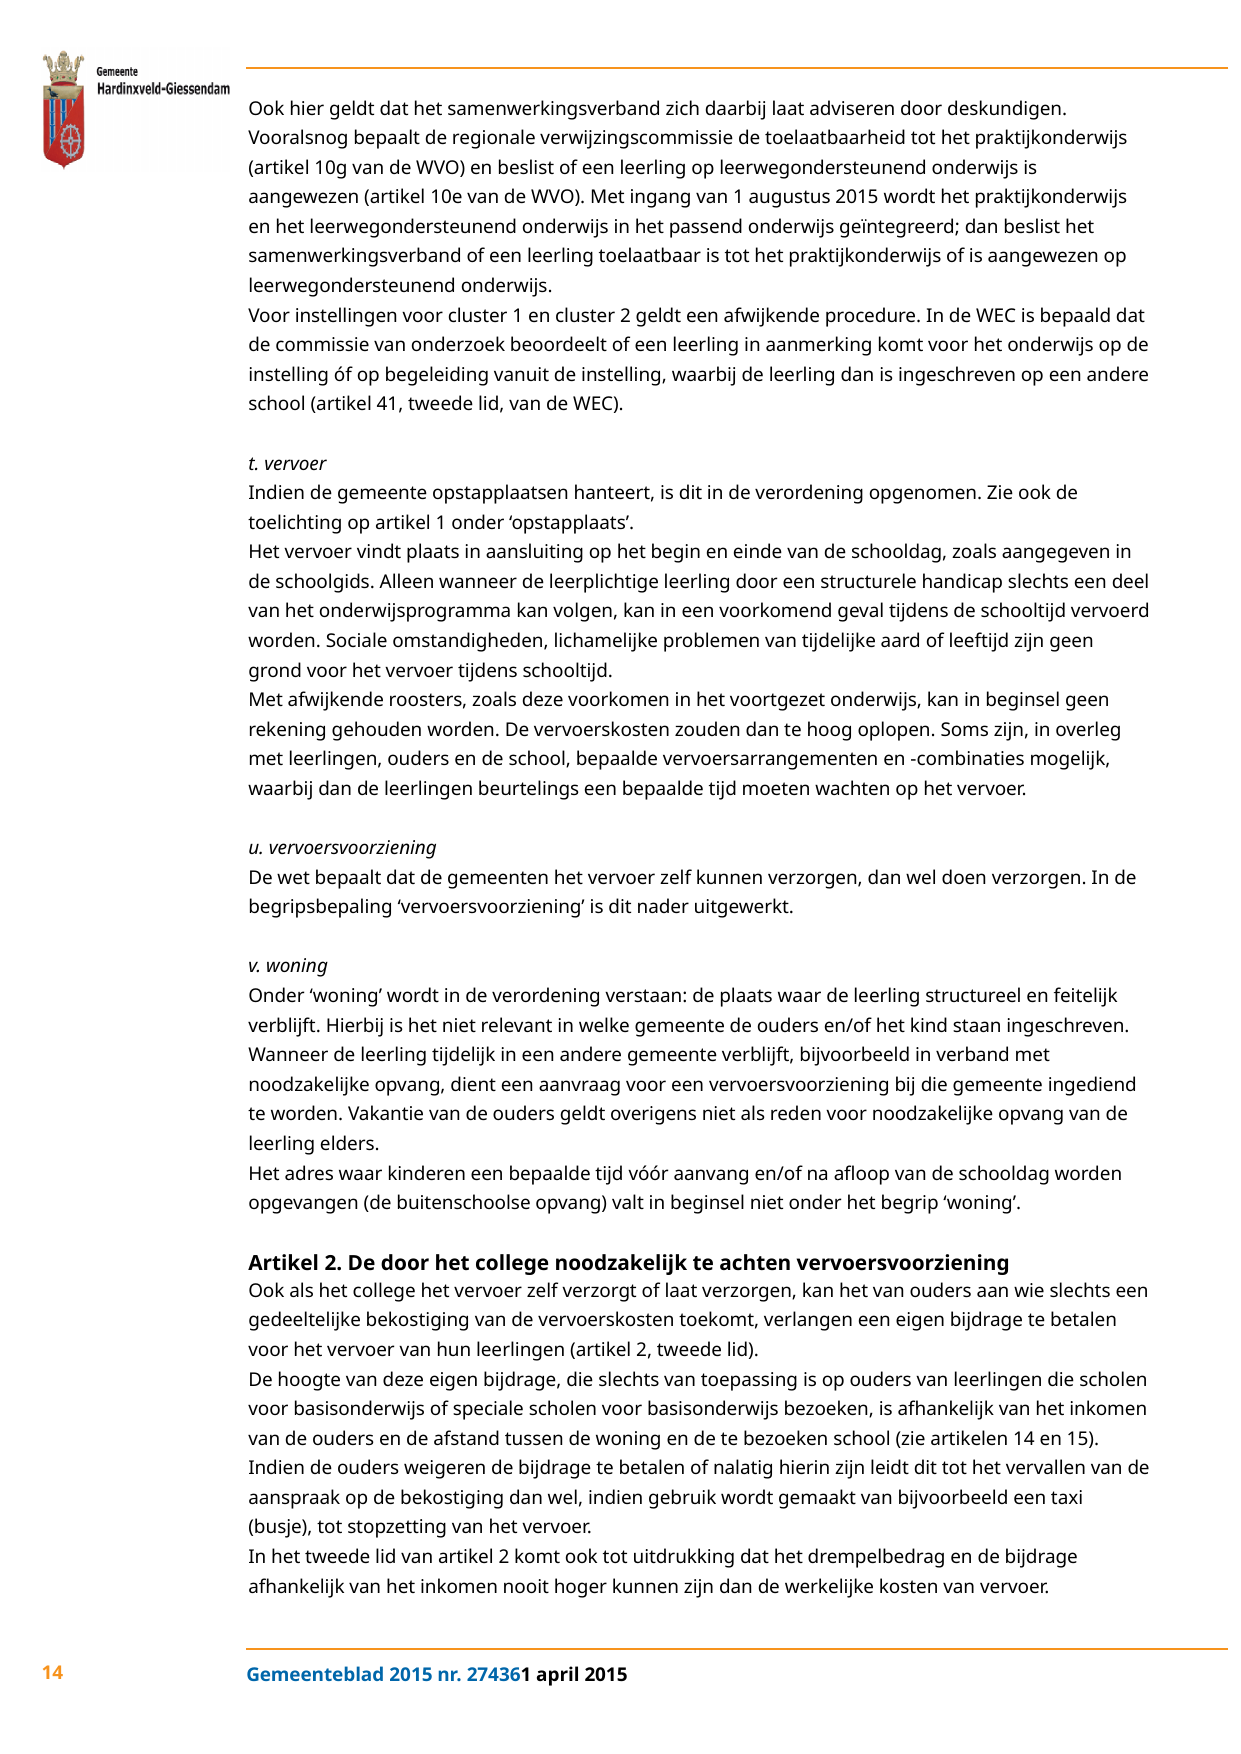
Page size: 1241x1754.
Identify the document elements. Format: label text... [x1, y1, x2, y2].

text In het tweede lid van artikel 2 komt ook tot uitdrukking dat het drempelbedrag en de bijdrage afhankelijk van het inkomen nooit hoger kunnen zijn dan de werkelijke kosten van vervoer. [248, 1543, 1152, 1598]
text v. woning [248, 953, 1152, 978]
text De wet bepaalt dat de gemeenten het vervoer zelf kunnen verzorgen, dan wel doen verzorgen. In de begripsbepaling ‘vervoersvoorziening’ is dit nader uitgewerkt. [248, 864, 1152, 919]
picture [41, 47, 231, 172]
text Het adres waar kinderen een bepaalde tijd vóór aanvang en/of na afloop van de schooldag worden opgevangen (de buitenschoolse opvang) valt in beginsel niet onder het begrip ‘woning’. [248, 1160, 1152, 1215]
text Onder ‘woning’ wordt in de verordening verstaan: de plaats waar de leerling structureel en feitelijk verblijft. Hierbij is het niet relevant in welke gemeente de ouders en/of het kind staan ingeschreven. [248, 982, 1152, 1038]
text Het vervoer vindt plaats in aansluiting op het begin en einde van de schooldag, zoals aangegeven in de schoolgids. Alleen wanneer de leerplichtige leerling door een structurele handicap slechts een deel van het onderwijsprogramma kan volgen, kan in een voorkomend geval tijdens de schooltijd vervoerd worden. Sociale omstandigheden, lichamelijke problemen van tijdelijke aard of leeftijd zijn geen grond voor het vervoer tijdens schooltijd. [248, 538, 1152, 683]
text u. vervoersvoorziening [248, 834, 1152, 860]
text Wanneer de leerling tijdelijk in een andere gemeente verblijft, bijvoorbeeld in verband met noodzakelijke opvang, dient een aanvraag voor een vervoersvoorziening bij die gemeente ingediend te worden. Vakantie van de ouders geldt overigens niet als reden voor noodzakelijke opvang van de leerling elders. [248, 1041, 1152, 1156]
text Met afwijkende roosters, zoals deze voorkomen in het voortgezet onderwijs, kan in beginsel geen rekening gehouden worden. De vervoerskosten zouden dan te hoog oplopen. Soms zijn, in overleg met leerlingen, ouders en de school, bepaalde vervoersarrangementen en -combinaties mogelijk, waarbij dan de leerlingen beurtelings een bepaalde tijd moeten wachten op het vervoer. [248, 686, 1152, 801]
text Ook hier geldt dat het samenwerkingsverband zich daarbij laat adviseren door deskundigen. [248, 95, 1152, 121]
text Voor instellingen voor cluster 1 en cluster 2 geldt een afwijkende procedure. In de WEC is bepaald dat de commissie van onderzoek beoordeelt of een leerling in aanmerking komt voor het onderwijs op de instelling óf op begeleiding vanuit de instelling, waarbij de leerling dan is ingeschreven op een andere school (artikel 41, tweede lid, van de WEC). [248, 302, 1152, 416]
text De hoogte van deze eigen bijdrage, die slechts van toepassing is op ouders van leerlingen die scholen voor basisonderwijs of speciale scholen voor basisonderwijs bezoeken, is afhankelijk van het inkomen van de ouders en de afstand tussen de woning en de te bezoeken school (zie artikelen 14 en 15). Indien de ouders weigeren de bijdrage te betalen of nalatig hierin zijn leidt dit tot het vervallen van de aanspraak op de bekostiging dan wel, indien gebruik wordt gemaakt van bijvoorbeeld een taxi (busje), tot stopzetting van het vervoer. [248, 1366, 1152, 1539]
text Artikel 2. De door het college noodzakelijk te achten vervoersvoorziening [248, 1248, 1152, 1277]
text Vooralsnog bepaalt de regionale verwijzingscommissie de toelaatbaarheid tot het praktijkonderwijs (artikel 10g van de WVO) en beslist of een leerling op leerwegondersteunend onderwijs is aangewezen (artikel 10e van de WVO). Met ingang van 1 augustus 2015 wordt het praktijkonderwijs en het leerwegondersteunend onderwijs in het passend onderwijs geïntegreerd; dan beslist het samenwerkingsverband of een leerling toelaatbaar is tot het praktijkonderwijs of is aangewezen op leerwegondersteunend onderwijs. [248, 124, 1152, 298]
text Indien de gemeente opstapplaatsen hanteert, is dit in de verordening opgenomen. Zie ook de toelichting op artikel 1 onder ‘opstapplaats’. [248, 479, 1152, 535]
text t. vervoer [248, 450, 1152, 476]
text Ook als het college het vervoer zelf verzorgt of laat verzorgen, kan het van ouders aan wie slechts een gedeeltelijke bekostiging van de vervoerskosten toekomt, verlangen een eigen bijdrage te betalen voor het vervoer van hun leerlingen (artikel 2, tweede lid). [248, 1277, 1152, 1362]
